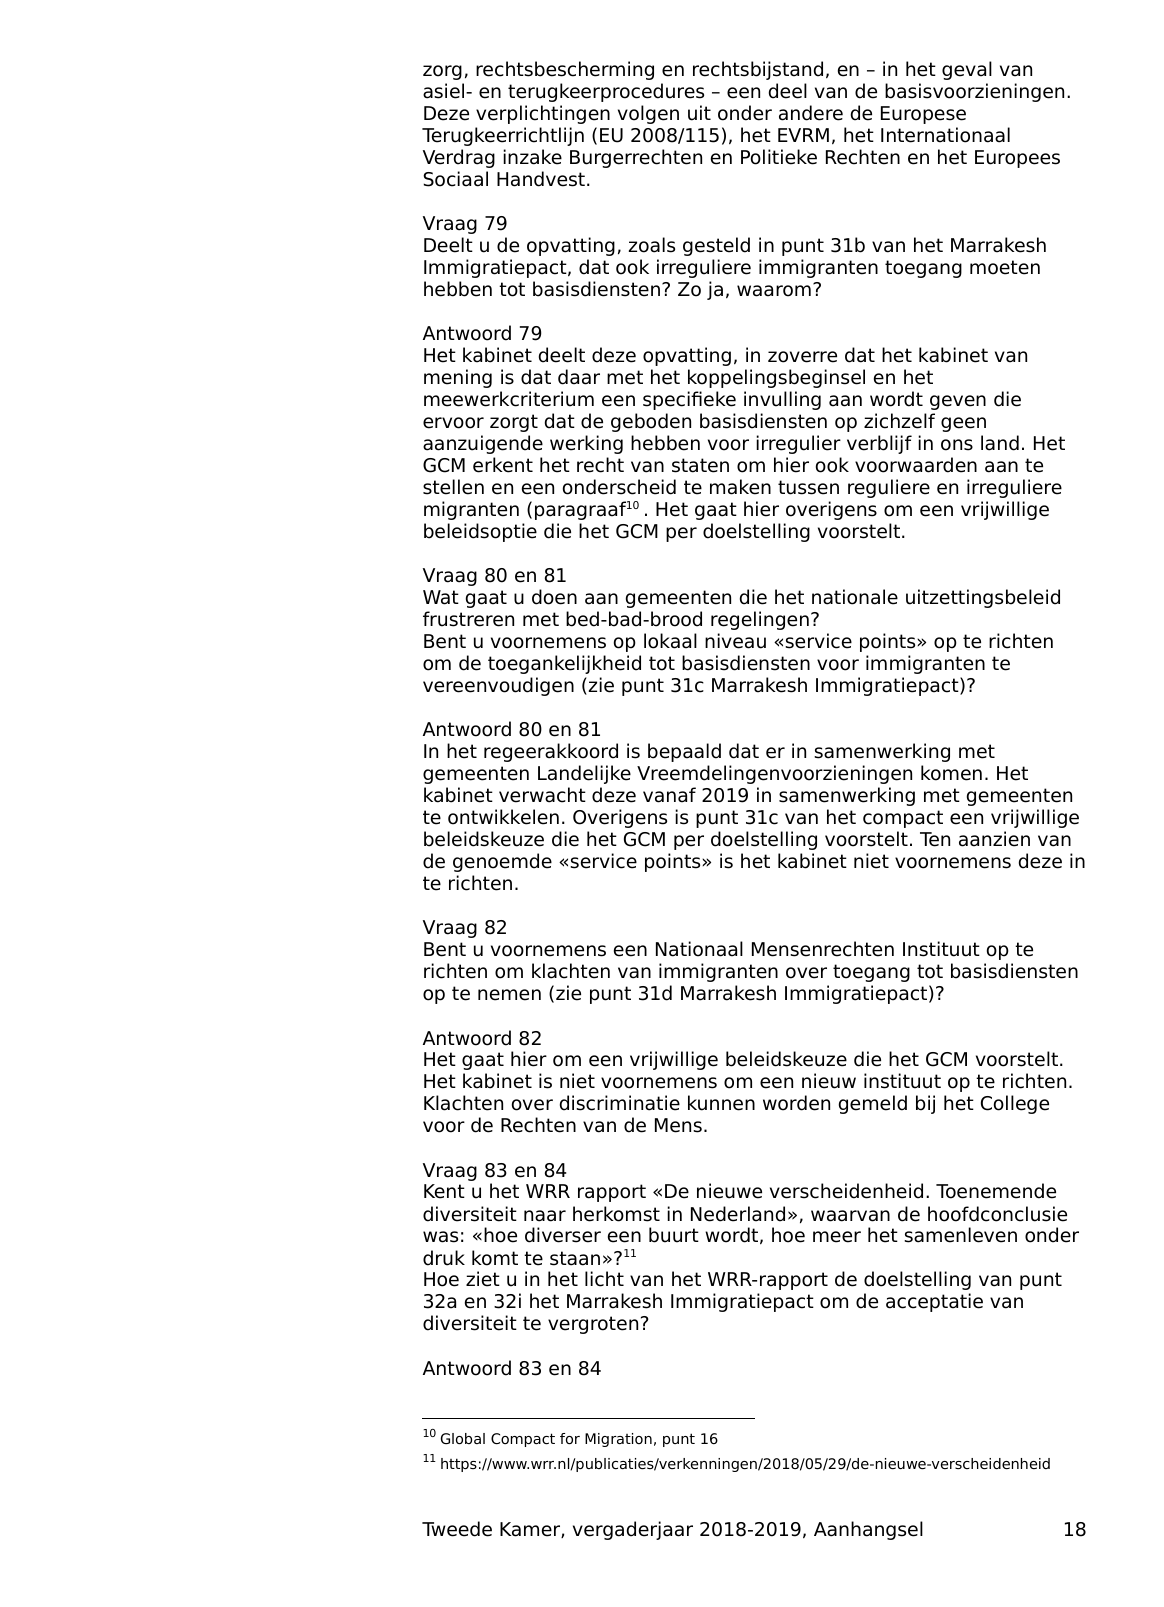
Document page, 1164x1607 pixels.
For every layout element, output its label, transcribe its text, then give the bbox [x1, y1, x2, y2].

text Antwoord 83 en 84 [422, 1357, 1087, 1379]
text Wat gaat u doen aan gemeenten die het nationale uitzettingsbeleid frustreren met bed-bad-brood regelingen? [422, 587, 1087, 631]
text Bent u voornemens op lokaal niveau «service points» op te richten om de toegankelijkheid tot basisdiensten voor immigranten te vereenvoudigen (zie punt 31c Marrakesh Immigratiepact)? [422, 631, 1087, 697]
text Antwoord 79 [422, 323, 1087, 345]
text zorg, rechtsbescherming en rechtsbijstand, en – in het geval van asiel- en terugkeerprocedures – een deel van de basisvoorzieningen. Deze verplichtingen volgen uit onder andere de Europese Terugkeerrichtlijn (EU 2008/115), het EVRM, het Internationaal Verdrag inzake Burgerrechten en Politieke Rechten en het Europees Sociaal Handvest. [422, 59, 1087, 191]
text Vraag 79 [422, 213, 1087, 235]
text Bent u voornemens een Nationaal Mensenrechten Instituut op te richten om klachten van immigranten over toegang tot basisdiensten op te nemen (zie punt 31d Marrakesh Immigratiepact)? [422, 939, 1087, 1005]
text Vraag 83 en 84 [422, 1159, 1087, 1181]
text https://www.wrr.nl/publicaties/verkenningen/2018/05/29/de-nieuwe-verscheidenheid [422, 1452, 1087, 1474]
text Het kabinet deelt deze opvatting, in zoverre dat het kabinet van mening is dat daar met het koppelingsbeginsel en het meewerkcriterium een specifieke invulling aan wordt geven die ervoor zorgt dat de geboden basisdiensten op zichzelf geen aanzuigende werking hebben voor irregulier verblijf in ons land. Het GCM erkent het recht van staten om hier ook voorwaarden aan te stellen en een onderscheid te maken tussen reguliere en irreguliere migranten (paragraaf. Het gaat hier overigens om een vrijwillige beleidsoptie die het GCM per doelstelling voorstelt. [422, 345, 1087, 543]
text Vraag 80 en 81 [422, 565, 1087, 587]
text Hoe ziet u in het licht van het WRR-rapport de doelstelling van punt 32a en 32i het Marrakesh Immigratiepact om de acceptatie van diversiteit te vergroten? [422, 1269, 1087, 1335]
text Het gaat hier om een vrijwillige beleidskeuze die het GCM voorstelt. Het kabinet is niet voornemens om een nieuw instituut op te richten. Klachten over discriminatie kunnen worden gemeld bij het College voor de Rechten van de Mens. [422, 1049, 1087, 1137]
text Vraag 82 [422, 917, 1087, 939]
text Antwoord 80 en 81 [422, 719, 1087, 741]
text Deelt u de opvatting, zoals gesteld in punt 31b van het Marrakesh Immigratiepact, dat ook irreguliere immigranten toegang moeten hebben tot basisdiensten? Zo ja, waarom? [422, 235, 1087, 301]
text In het regeerakkoord is bepaald dat er in samenwerking met gemeenten Landelijke Vreemdelingenvoorzieningen komen. Het kabinet verwacht deze vanaf 2019 in samenwerking met gemeenten te ontwikkelen. Overigens is punt 31c van het compact een vrijwillige beleidskeuze die het GCM per doelstelling voorstelt. Ten aanzien van de genoemde «service points» is het kabinet niet voornemens deze in te richten. [422, 741, 1087, 895]
text Kent u het WRR rapport «De nieuwe verscheidenheid. Toenemende diversiteit naar herkomst in Nederland», waarvan de hoofdconclusie was: «hoe diverser een buurt wordt, hoe meer het samenleven onder druk komt te staan»? [422, 1181, 1087, 1269]
text Antwoord 82 [422, 1027, 1087, 1049]
text Global Compact for Migration, punt 16 [422, 1427, 1087, 1449]
